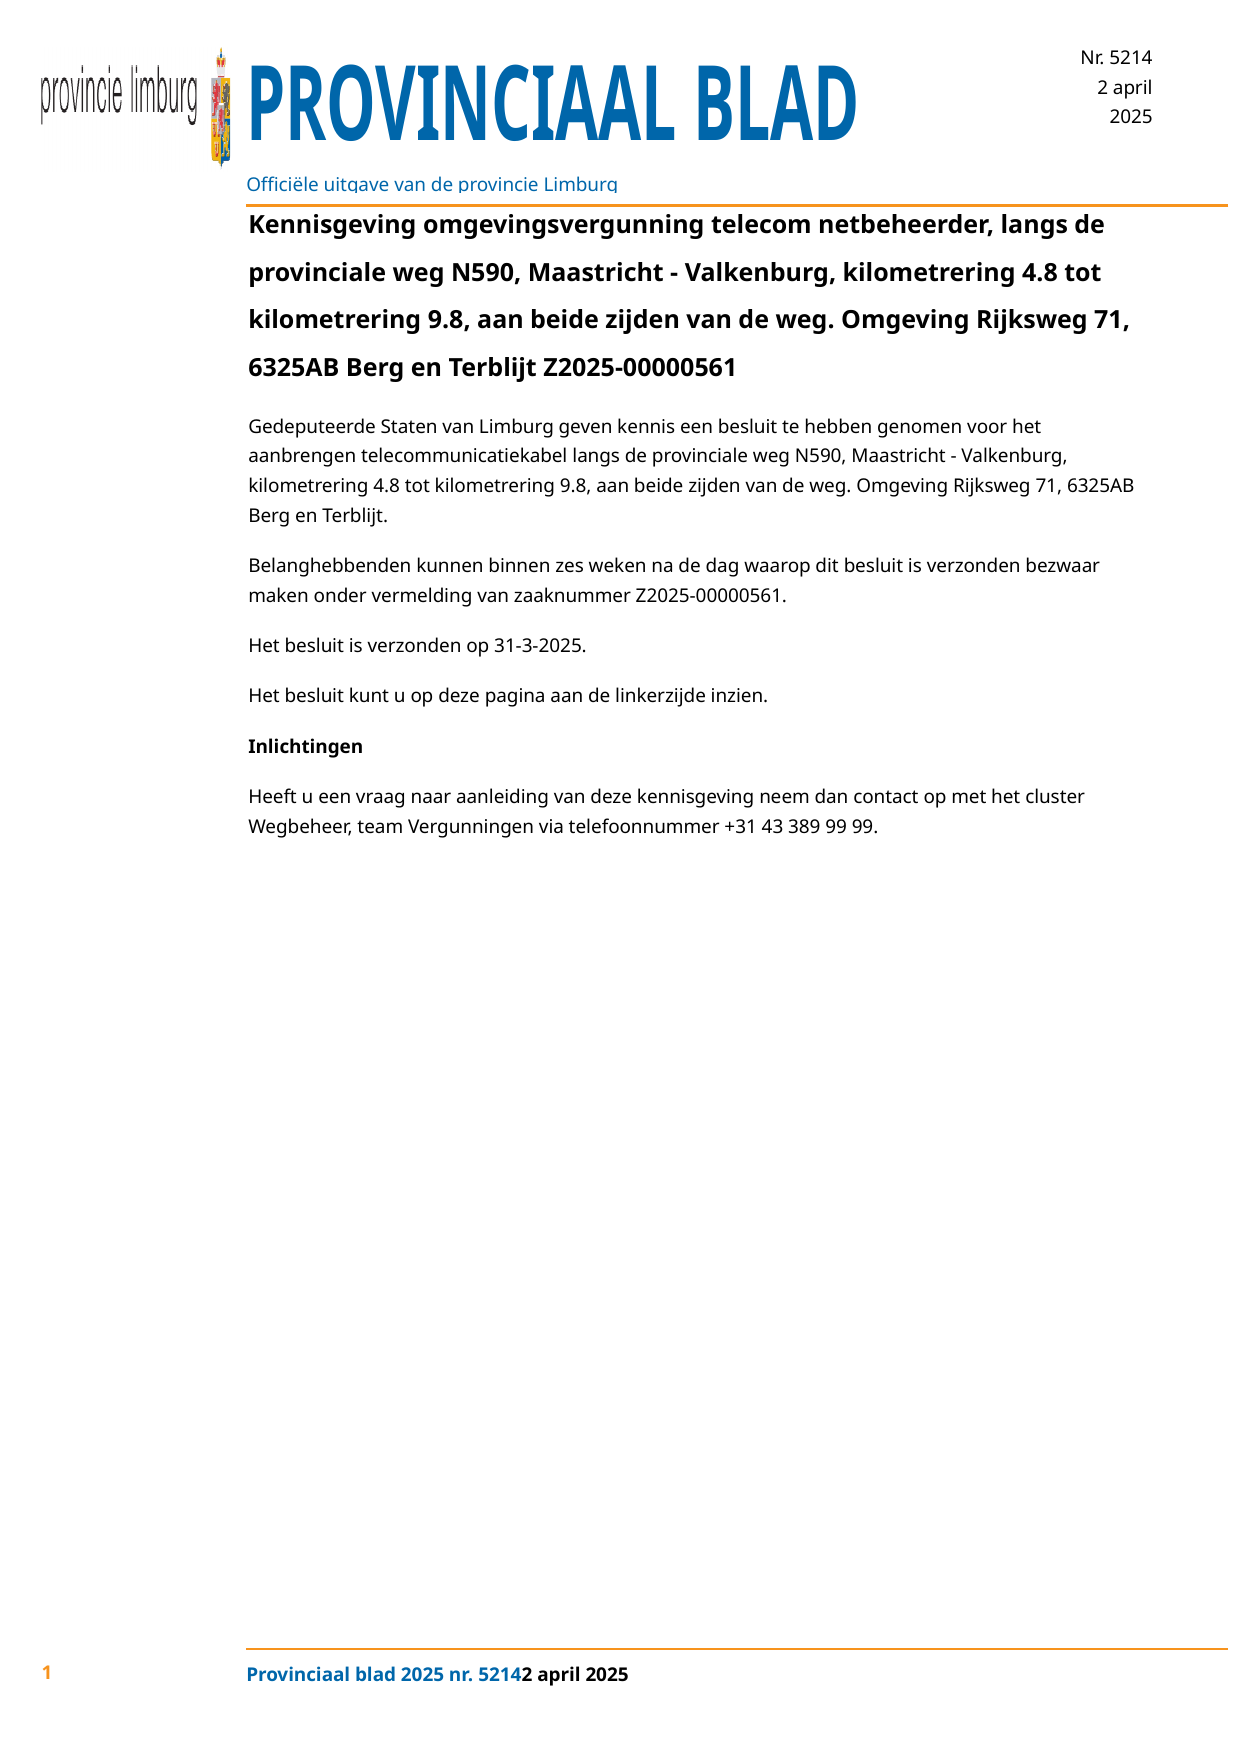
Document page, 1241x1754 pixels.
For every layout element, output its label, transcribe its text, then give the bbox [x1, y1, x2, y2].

text Het besluit is verzonden op 31-3-2025. [248, 632, 1152, 658]
text Kennisgeving omgevingsvergunning telecom netbeheerder, langs de provinciale weg N590, Maastricht - Valkenburg, kilometrering 4.8 tot kilometrering 9.8, aan beide zijden van de weg. Omgeving Rijksweg 71, 6325AB Berg en Terblijt Z2025-00000561 [248, 207, 1152, 384]
text Belanghebbenden kunnen binnen zes weken na de dag waarop dit besluit is verzonden bezwaar maken onder vermelding van zaaknummer Z2025-00000561. [248, 552, 1152, 608]
text Heeft u een vraag naar aanleiding van deze kennisgeving neem dan contact op met het cluster Wegbeheer, team Vergunningen via telefoonnummer +31 43 389 99 99. [248, 783, 1152, 839]
text Het besluit kunt u op deze pagina aan de linkerzijde inzien. [248, 683, 1152, 708]
text Gedeputeerde Staten van Limburg geven kennis een besluit te hebben genomen voor het aanbrengen telecommunicatiekabel langs de provinciale weg N590, Maastricht - Valkenburg, kilometrering 4.8 tot kilometrering 9.8, aan beide zijden van de weg. Omgeving Rijksweg 71, 6325AB Berg en Terblijt. [248, 413, 1152, 528]
text Inlichtingen [248, 733, 1152, 759]
picture [41, 47, 231, 172]
